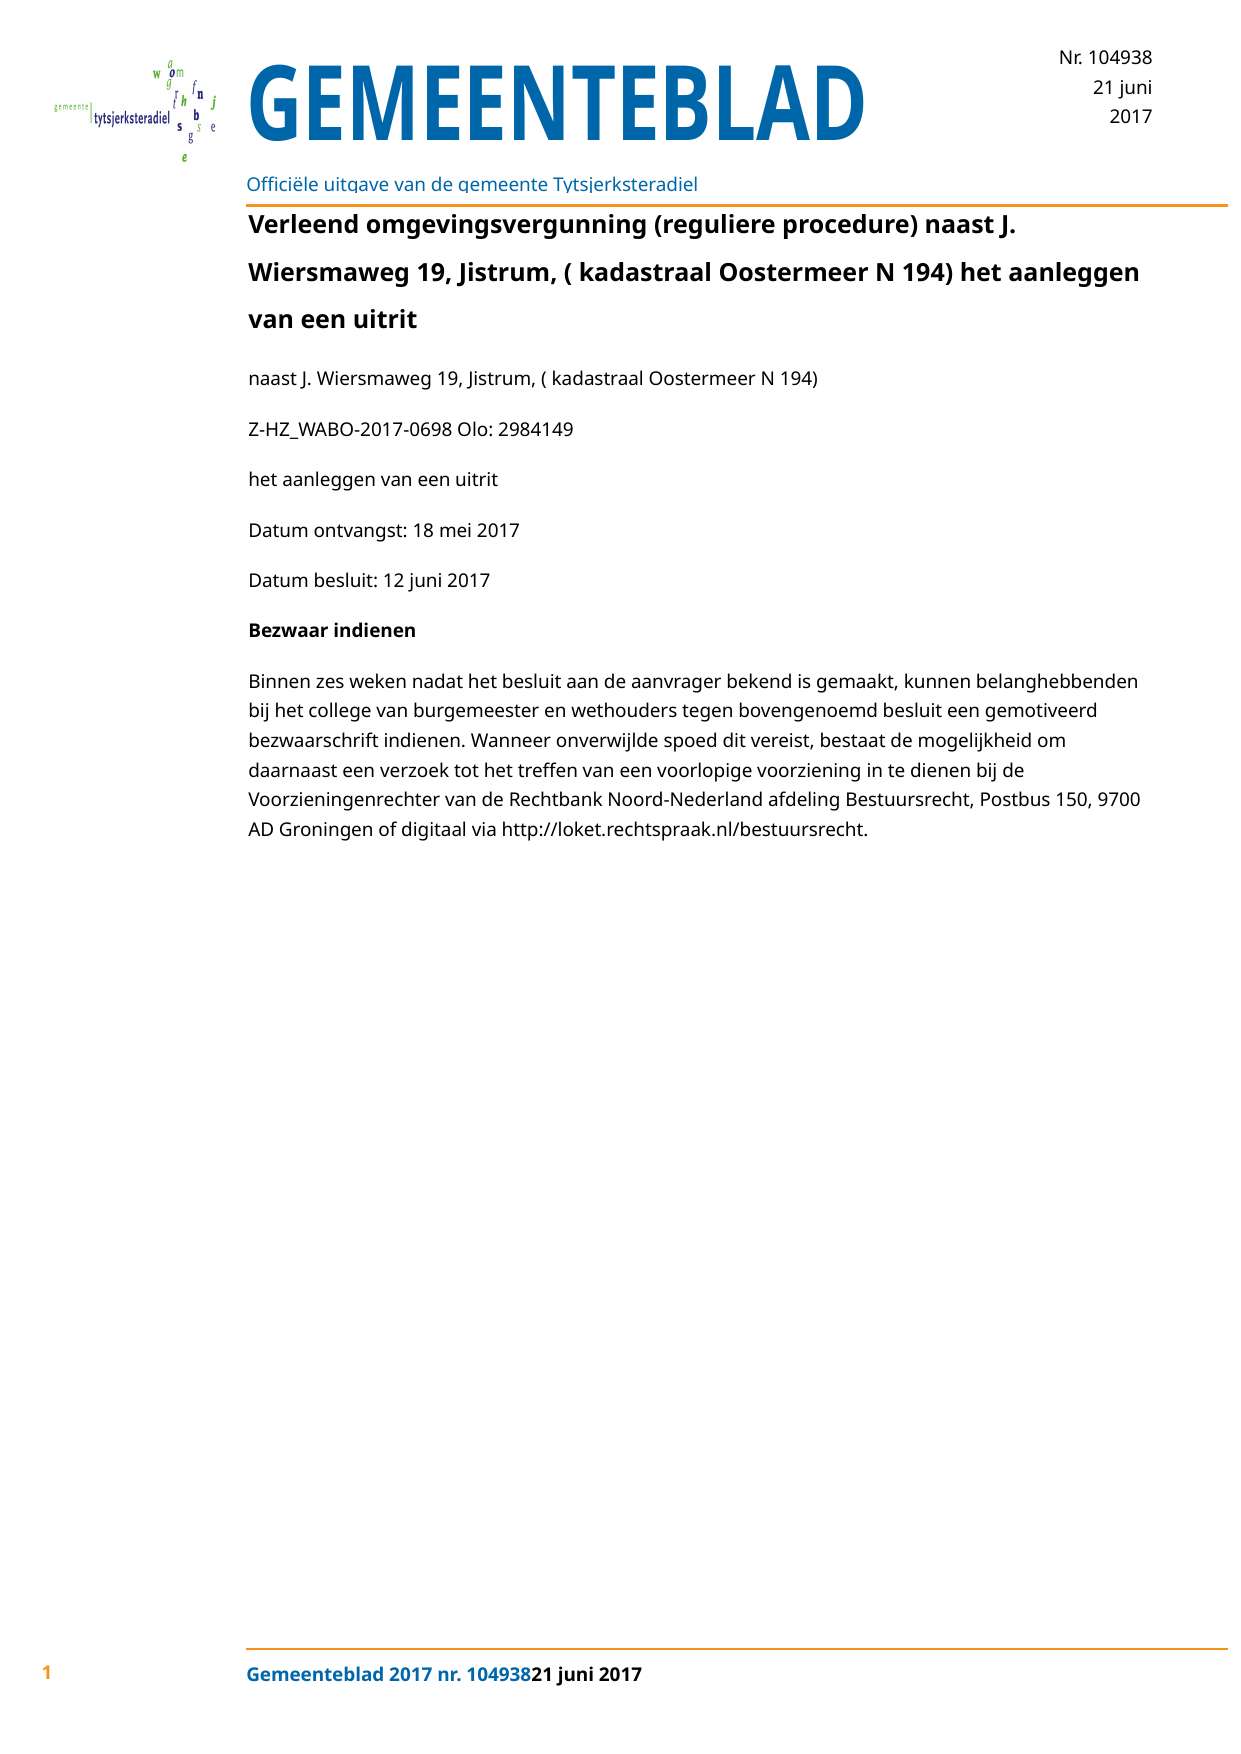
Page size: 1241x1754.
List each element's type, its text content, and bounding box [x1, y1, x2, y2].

text Binnen zes weken nadat het besluit aan de aanvrager bekend is gemaakt, kunnen belanghebbenden bij het college van burgemeester en wethouders tegen bovengenoemd besluit een gemotiveerd bezwaarschrift indienen. Wanneer onverwijlde spoed dit vereist, bestaat de mogelijkheid om daarnaast een verzoek tot het treffen van een voorlopige voorziening in te dienen bij de Voorzieningenrechter van de Rechtbank Noord-Nederland afdeling Bestuursrecht, Postbus 150, 9700 AD Groningen of digitaal via http://loket.rechtspraak.nl/bestuursrecht. [248, 668, 1152, 842]
picture [41, 47, 231, 172]
text het aanleggen van een uitrit [248, 466, 1152, 492]
text Bezwaar indienen [248, 618, 1152, 643]
text Datum besluit: 12 juni 2017 [248, 567, 1152, 593]
text naast J. Wiersmaweg 19, Jistrum, ( kadastraal Oostermeer N 194) [248, 366, 1152, 391]
text Z-HZ_WABO-2017-0698 Olo: 2984149 [248, 416, 1152, 442]
text Verleend omgevingsvergunning (reguliere procedure) naast J. Wiersmaweg 19, Jistrum, ( kadastraal Oostermeer N 194) het aanleggen van een uitrit [248, 207, 1152, 336]
text Datum ontvangst: 18 mei 2017 [248, 517, 1152, 542]
